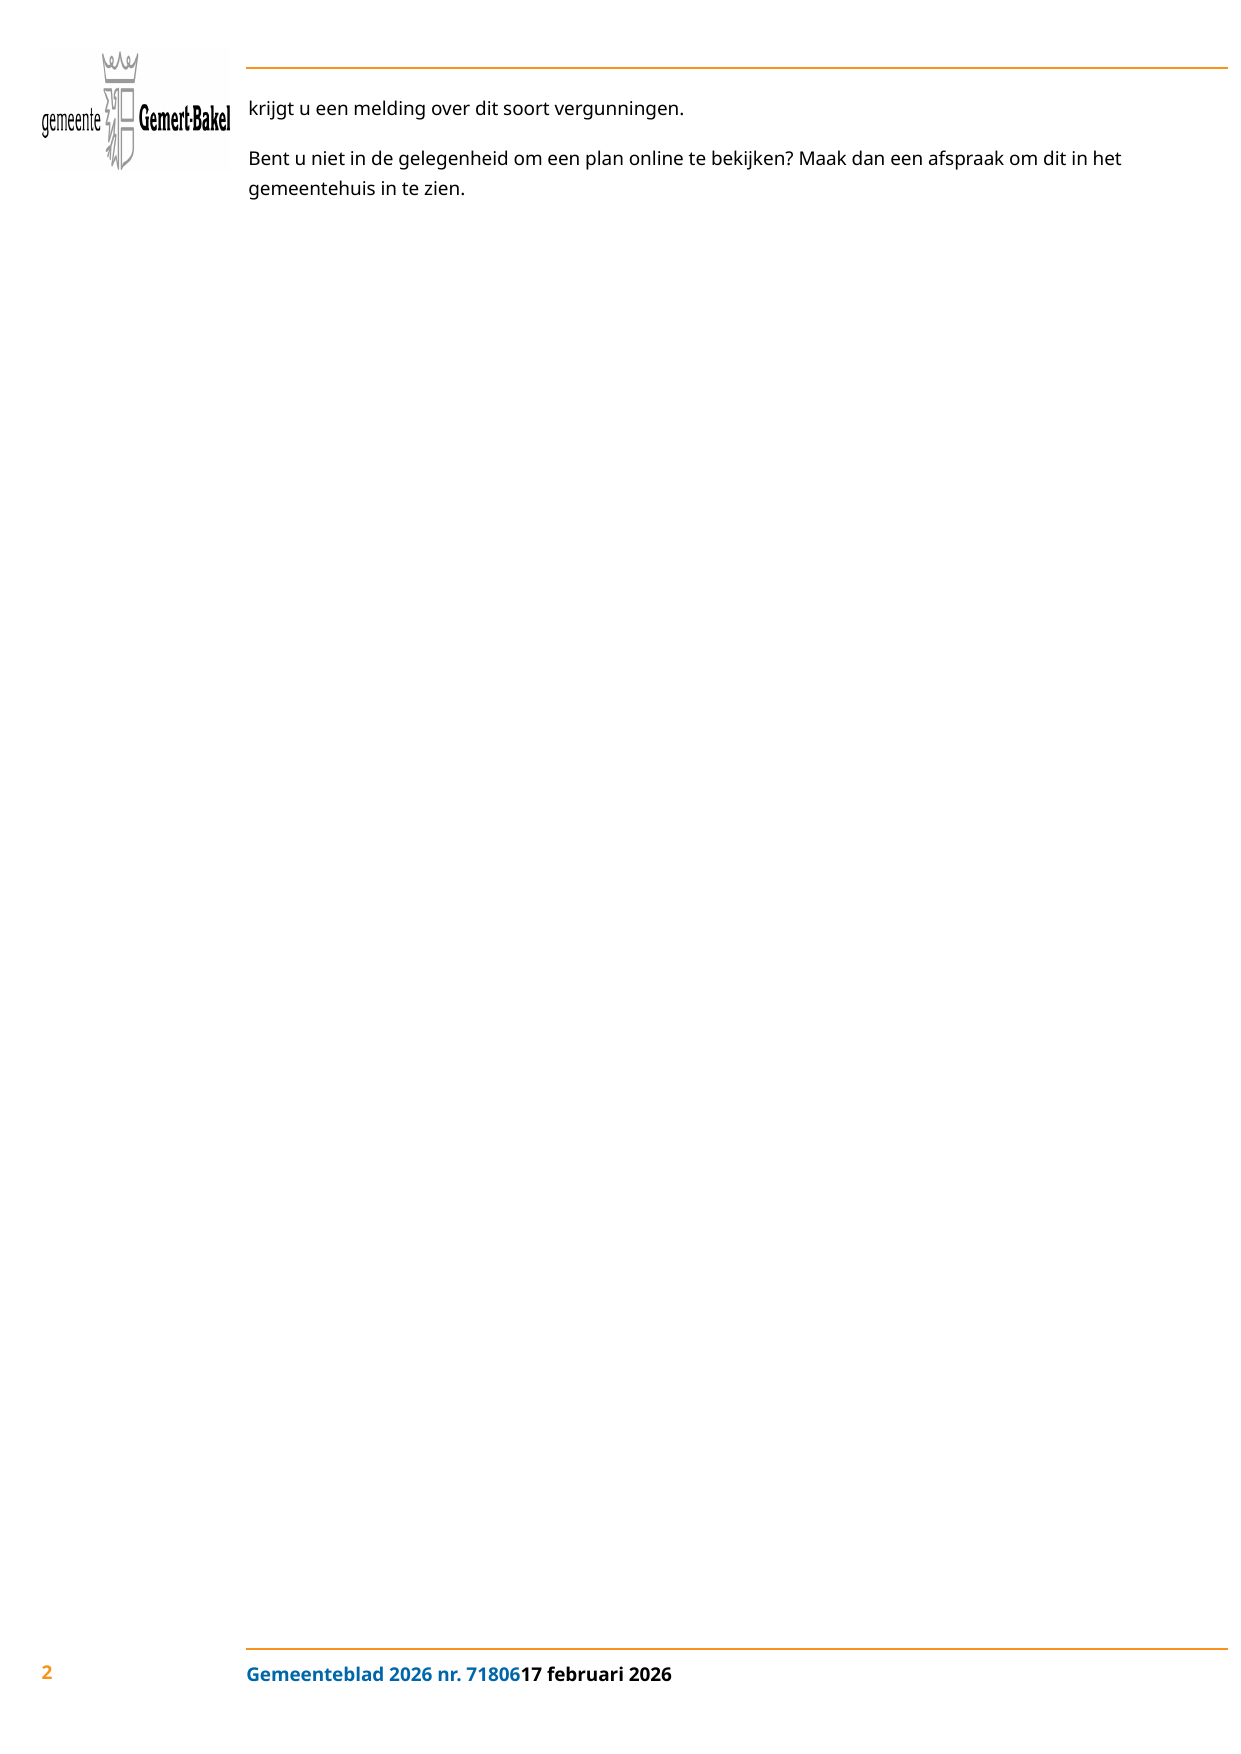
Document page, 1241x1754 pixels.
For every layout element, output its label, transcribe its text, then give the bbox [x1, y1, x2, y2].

picture [41, 47, 231, 172]
text krijgt u een melding over dit soort vergunningen. [248, 95, 1152, 121]
text Bent u niet in de gelegenheid om een plan online te bekijken? Maak dan een afspraak om dit in het gemeentehuis in te zien. [248, 145, 1152, 201]
